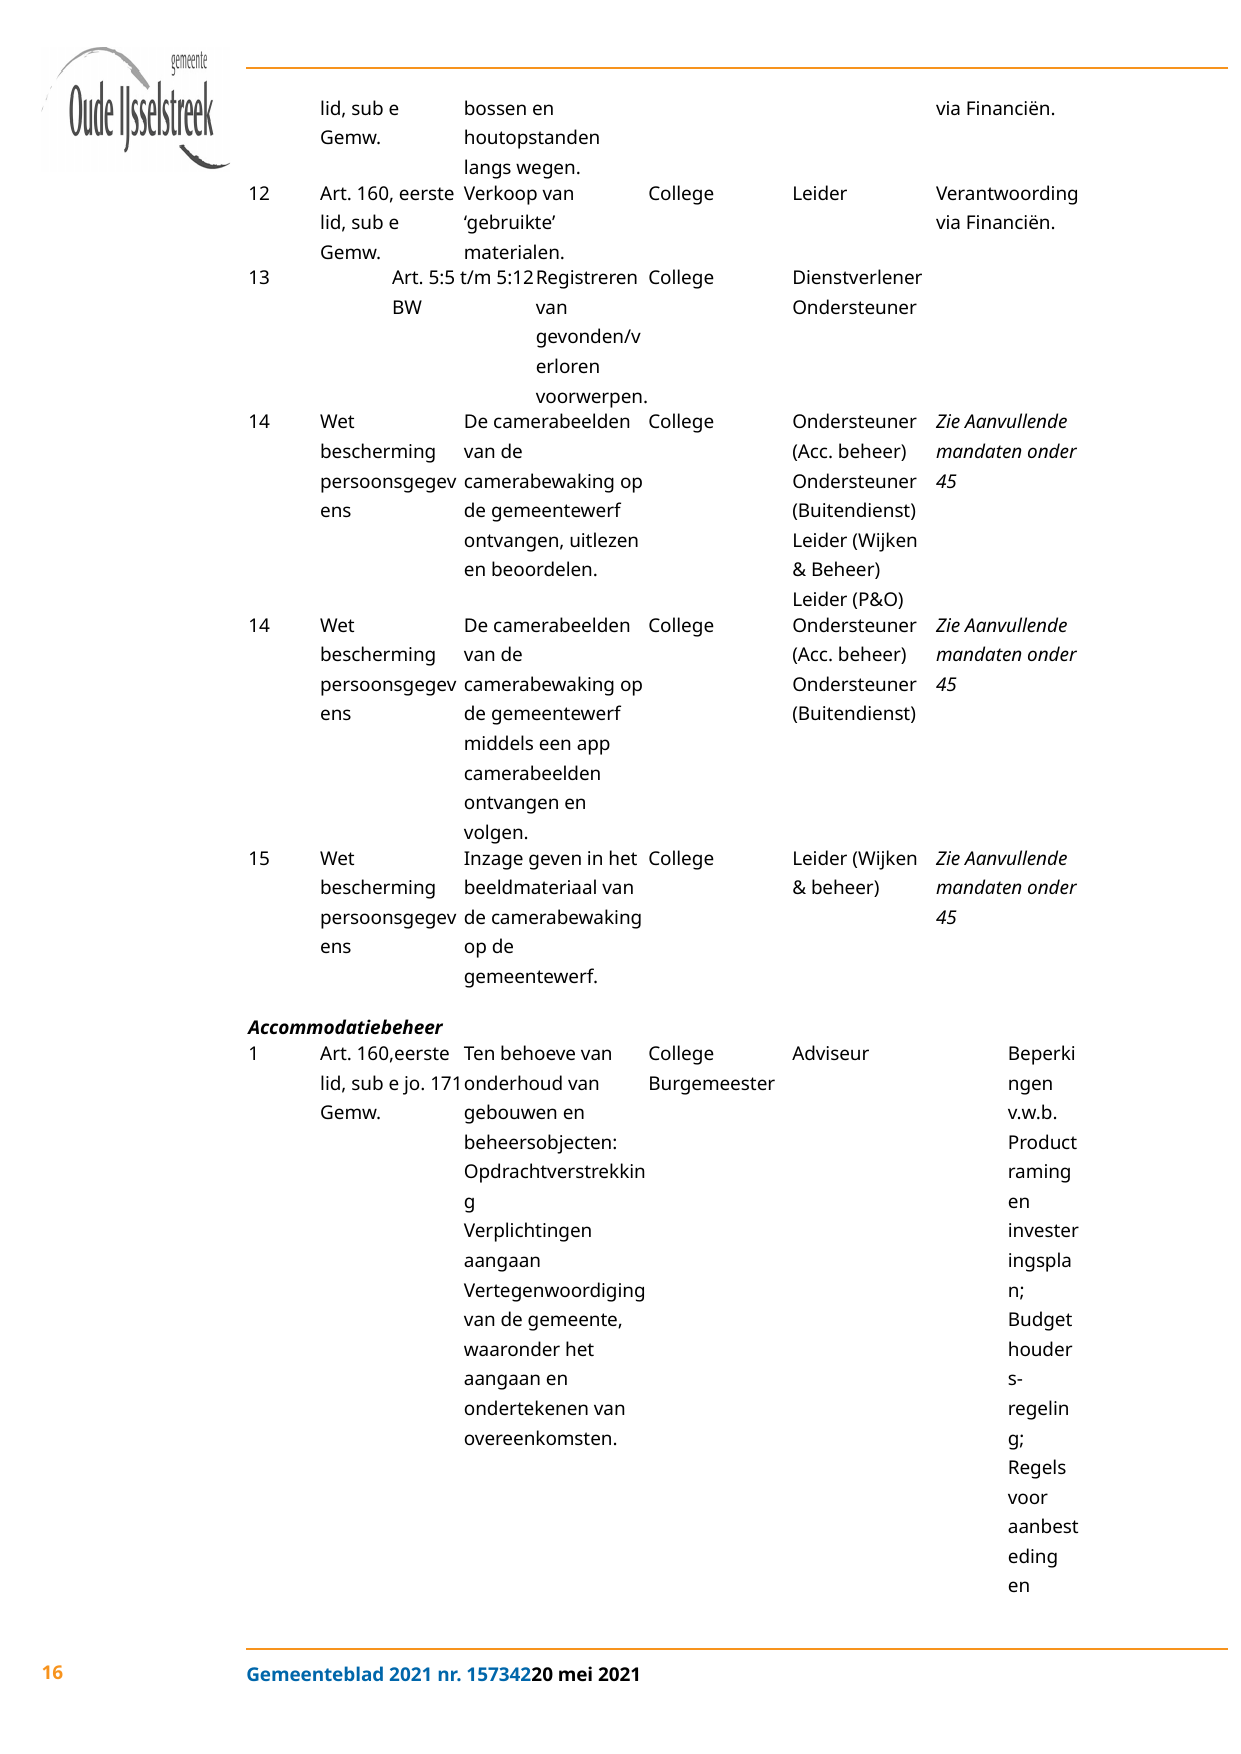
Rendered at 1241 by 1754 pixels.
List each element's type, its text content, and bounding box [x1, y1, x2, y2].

table_cell 12 [248, 180, 320, 264]
table_cell De camerabeelden van de camerabewaking op de gemeentewerf middels een app camerabeelden ontvangen en volgen. [464, 612, 648, 845]
table_cell Zie Aanvullende mandaten onder 45 [936, 845, 1079, 989]
table_cell Registreren van gevonden/verloren voorwerpen. [536, 265, 648, 409]
table_cell 1 [248, 1040, 320, 1598]
table_cell bossen en houtopstanden langs wegen. [464, 95, 648, 180]
table_cell [792, 95, 936, 180]
table_cell 15 [248, 845, 320, 989]
table_cell Leider (Wijken & beheer) [792, 845, 936, 989]
table_cell College [648, 845, 792, 989]
table_cell Dienstverlener Ondersteuner [792, 265, 936, 409]
table_cell Wet bescherming persoonsgegevens [320, 612, 464, 845]
table_cell [248, 95, 320, 180]
table_cell Wet bescherming persoonsgegevens [320, 409, 464, 612]
table_cell De camerabeelden van de camerabewaking op de gemeentewerf ontvangen, uitlezen en beoordelen. [464, 409, 648, 612]
table_cell Wet bescherming persoonsgegevens [320, 845, 464, 989]
table_cell Art. 160, eerste lid, sub e Gemw. [320, 180, 464, 264]
table_cell Ten behoeve van onderhoud van gebouwen en beheersobjecten: Opdrachtverstrekking Verplichtingen aangaan Vertegenwoordiging van de gemeente, waaronder het aangaan en ondertekenen van overeenkomsten. [464, 1040, 648, 1598]
table_cell 13 [248, 265, 392, 409]
table_cell Verkoop van ‘gebruikte’ materialen. [464, 180, 648, 264]
table_cell via Financiën. [936, 95, 1079, 180]
table_cell Beperkingen v.w.b. Productraming en investeringsplan; Budgethouders- regeling; Regels voor aanbesteding en [1008, 1040, 1079, 1598]
table_cell College [648, 409, 792, 612]
table_cell Zie Aanvullende mandaten onder 45 [936, 612, 1079, 845]
table_cell Ondersteuner (Acc. beheer) Ondersteuner (Buitendienst) Leider (Wijken & Beheer) Leider (P&O) [792, 409, 936, 612]
table_cell College [648, 612, 792, 845]
table_cell [936, 265, 1152, 409]
table_cell Leider [792, 180, 936, 264]
table_cell Zie Aanvullende mandaten onder 45 [936, 409, 1079, 612]
table_cell Accommodatiebeheer [248, 1015, 1079, 1040]
table_cell Ondersteuner (Acc. beheer) Ondersteuner (Buitendienst) [792, 612, 936, 845]
table_cell College [648, 180, 792, 264]
table_cell Verantwoording via Financiën. [936, 180, 1079, 264]
table_cell Adviseur [792, 1040, 1008, 1598]
table_cell [648, 95, 792, 180]
table_cell Inzage geven in het beeldmateriaal van de camerabewaking op de gemeentewerf. [464, 845, 648, 989]
table_cell lid, sub e Gemw. [320, 95, 464, 180]
table_cell 14 [248, 409, 320, 612]
table_cell Art. 5:5 t/m 5:12 BW [392, 265, 536, 409]
picture [41, 47, 231, 172]
table_cell [248, 989, 1079, 1014]
table_cell College [648, 265, 792, 409]
table_cell Art. 160,eerste lid, sub e jo. 171 Gemw. [320, 1040, 464, 1598]
table_cell College Burgemeester [648, 1040, 792, 1598]
table_cell 14 [248, 612, 320, 845]
